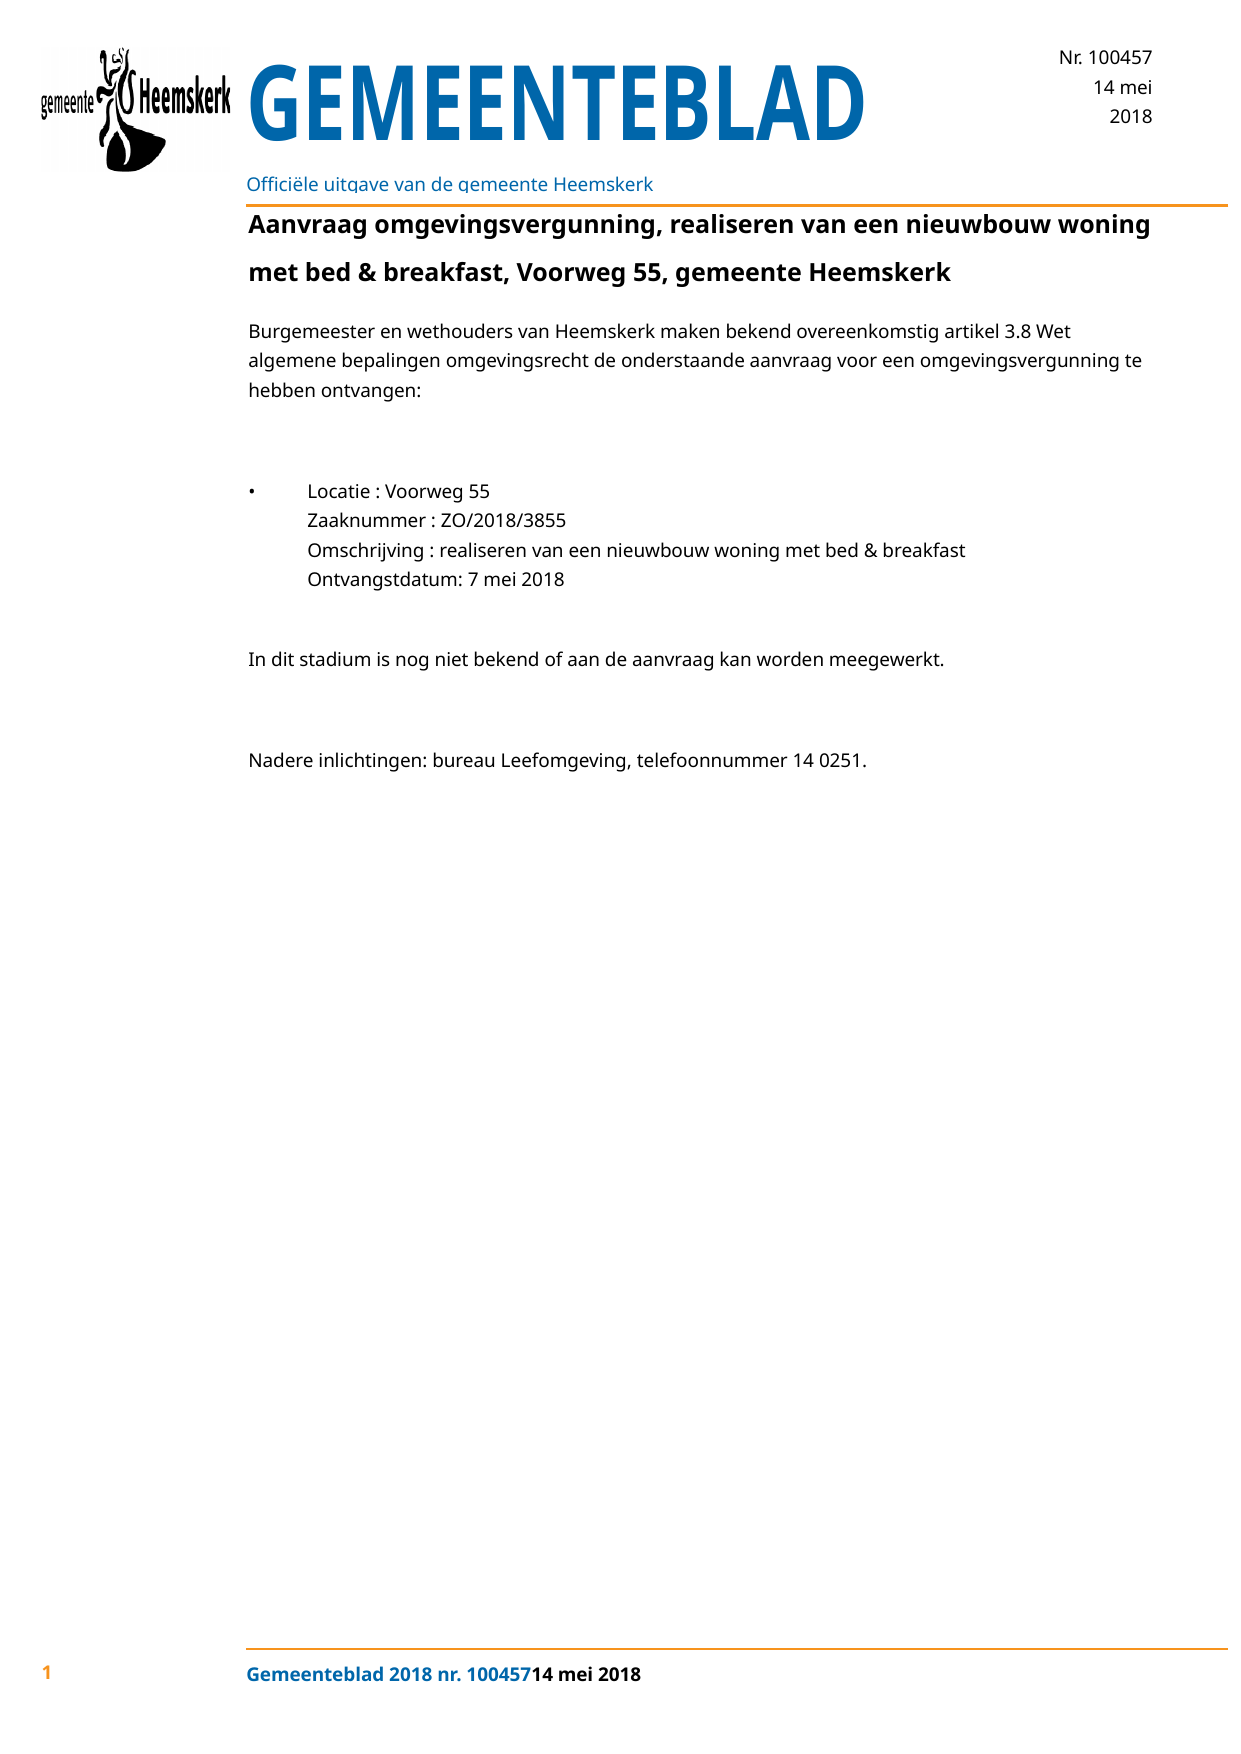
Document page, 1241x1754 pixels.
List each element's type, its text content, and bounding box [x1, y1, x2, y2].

list Omschrijving : realiseren van een nieuwbouw woning met bed & breakfast [248, 537, 1152, 563]
text In dit stadium is nog niet bekend of aan de aanvraag kan worden meegewerkt. [248, 647, 1152, 672]
text Aanvraag omgevingsvergunning, realiseren van een nieuwbouw woning met bed & breakfast, Voorweg 55, gemeente Heemskerk [248, 207, 1152, 288]
list Zaaknummer : ZO/2018/3855 [248, 507, 1152, 533]
list Ontvangstdatum: 7 mei 2018 [248, 567, 1152, 592]
list Locatie : Voorweg 55 [248, 478, 1152, 504]
text Nadere inlichtingen: bureau Leefomgeving, telefoonnummer 14 0251. [248, 747, 1152, 773]
picture [41, 47, 231, 172]
text Burgemeester en wethouders van Heemskerk maken bekend overeenkomstig artikel 3.8 Wet algemene bepalingen omgevingsrecht de onderstaande aanvraag voor een omgevingsvergunning te hebben ontvangen: [248, 318, 1152, 403]
